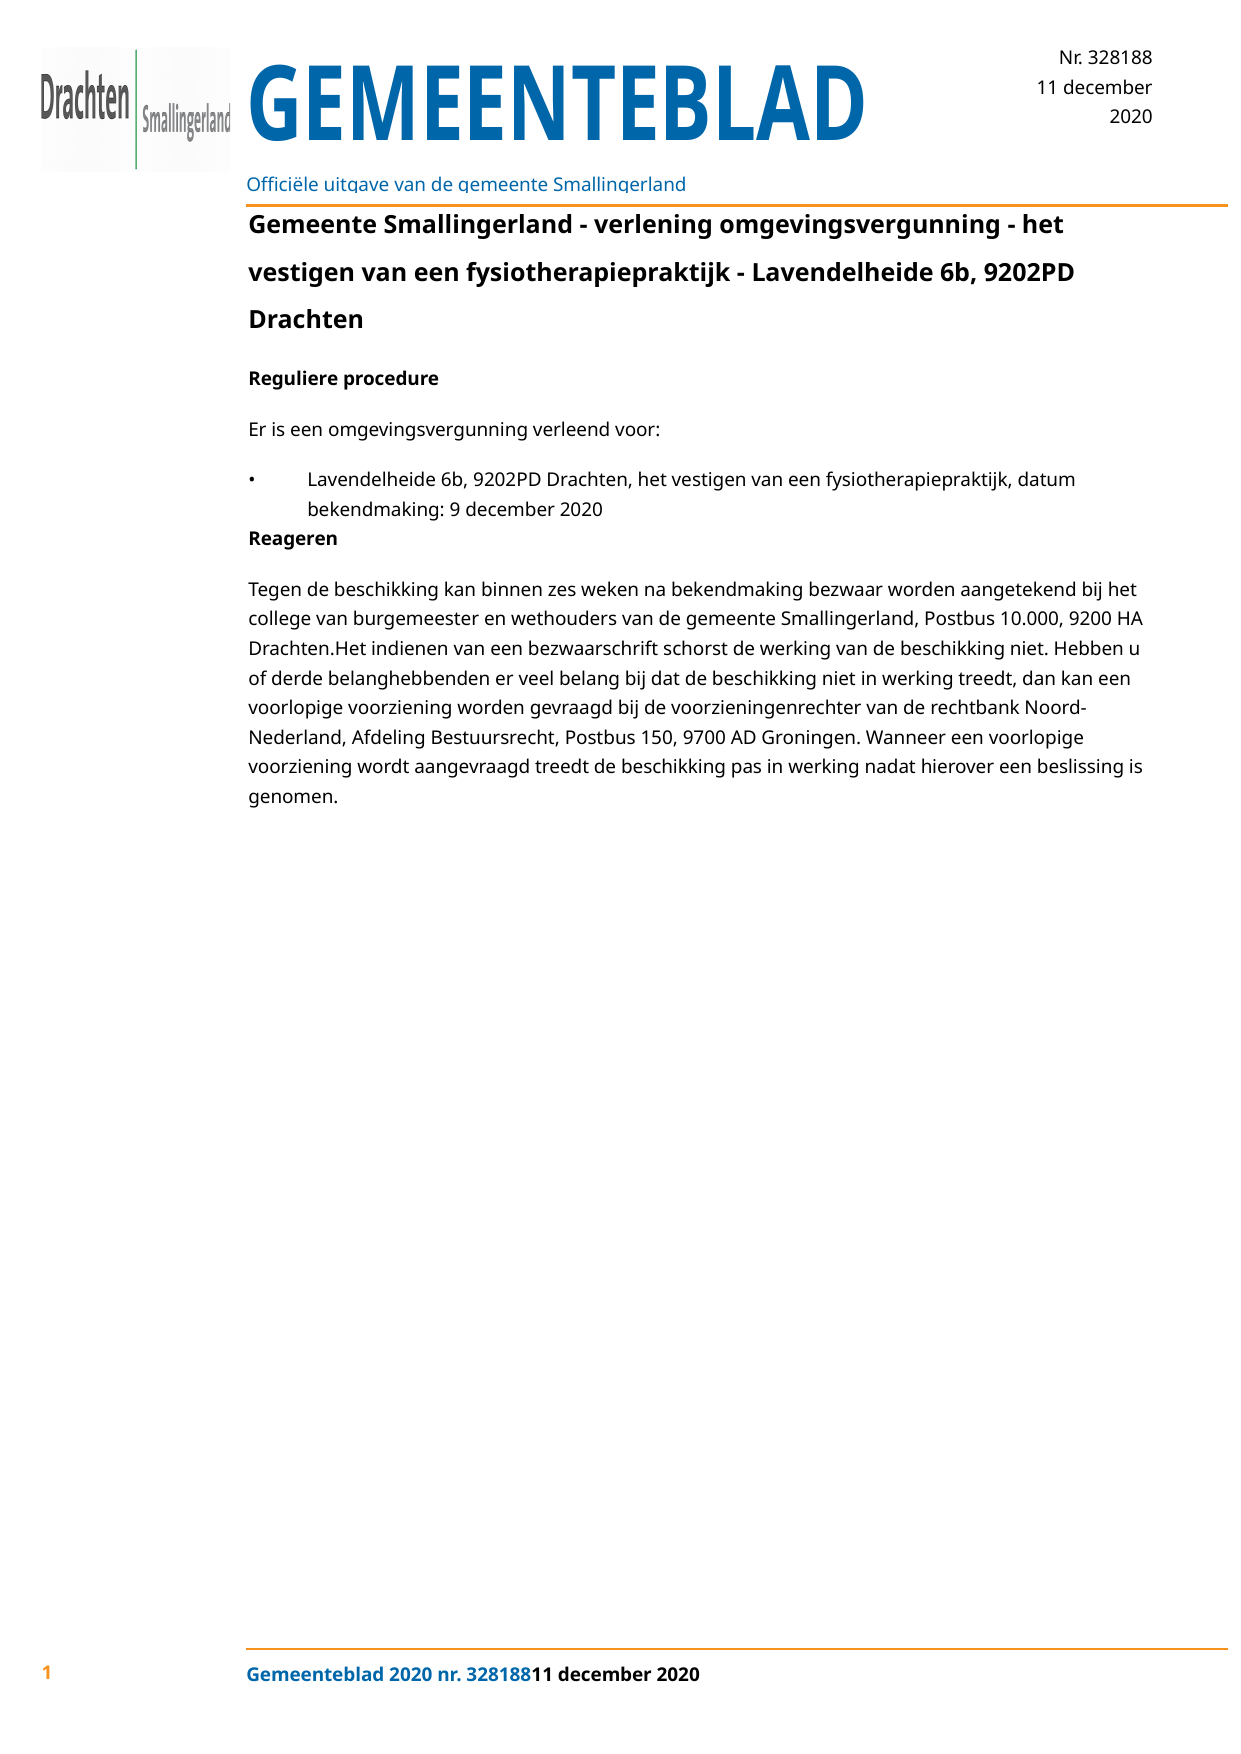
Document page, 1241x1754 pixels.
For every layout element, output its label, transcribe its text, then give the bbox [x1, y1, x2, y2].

picture [41, 47, 231, 172]
text Reageren [248, 526, 1152, 551]
text Gemeente Smallingerland - verlening omgevingsvergunning - het vestigen van een fysiotherapiepraktijk - Lavendelheide 6b, 9202PD Drachten [248, 207, 1152, 336]
text Er is een omgevingsvergunning verleend voor: [248, 416, 1152, 442]
text Reguliere procedure [248, 366, 1152, 391]
list Lavendelheide 6b, 9202PD Drachten, het vestigen van een fysiotherapiepraktijk, datum bekendmaking: 9 december 2020 [248, 466, 1152, 522]
text Tegen de beschikking kan binnen zes weken na bekendmaking bezwaar worden aangetekend bij het college van burgemeester en wethouders van de gemeente Smallingerland, Postbus 10.000, 9200 HA Drachten.Het indienen van een bezwaarschrift schorst de werking van de beschikking niet. Hebben u of derde belanghebbenden er veel belang bij dat de beschikking niet in werking treedt, dan kan een voorlopige voorziening worden gevraagd bij de voorzieningenrechter van de rechtbank Noord-Nederland, Afdeling Bestuursrecht, Postbus 150, 9700 AD Groningen. Wanneer een voorlopige voorziening wordt aangevraagd treedt de beschikking pas in werking nadat hierover een beslissing is genomen. [248, 576, 1152, 809]
